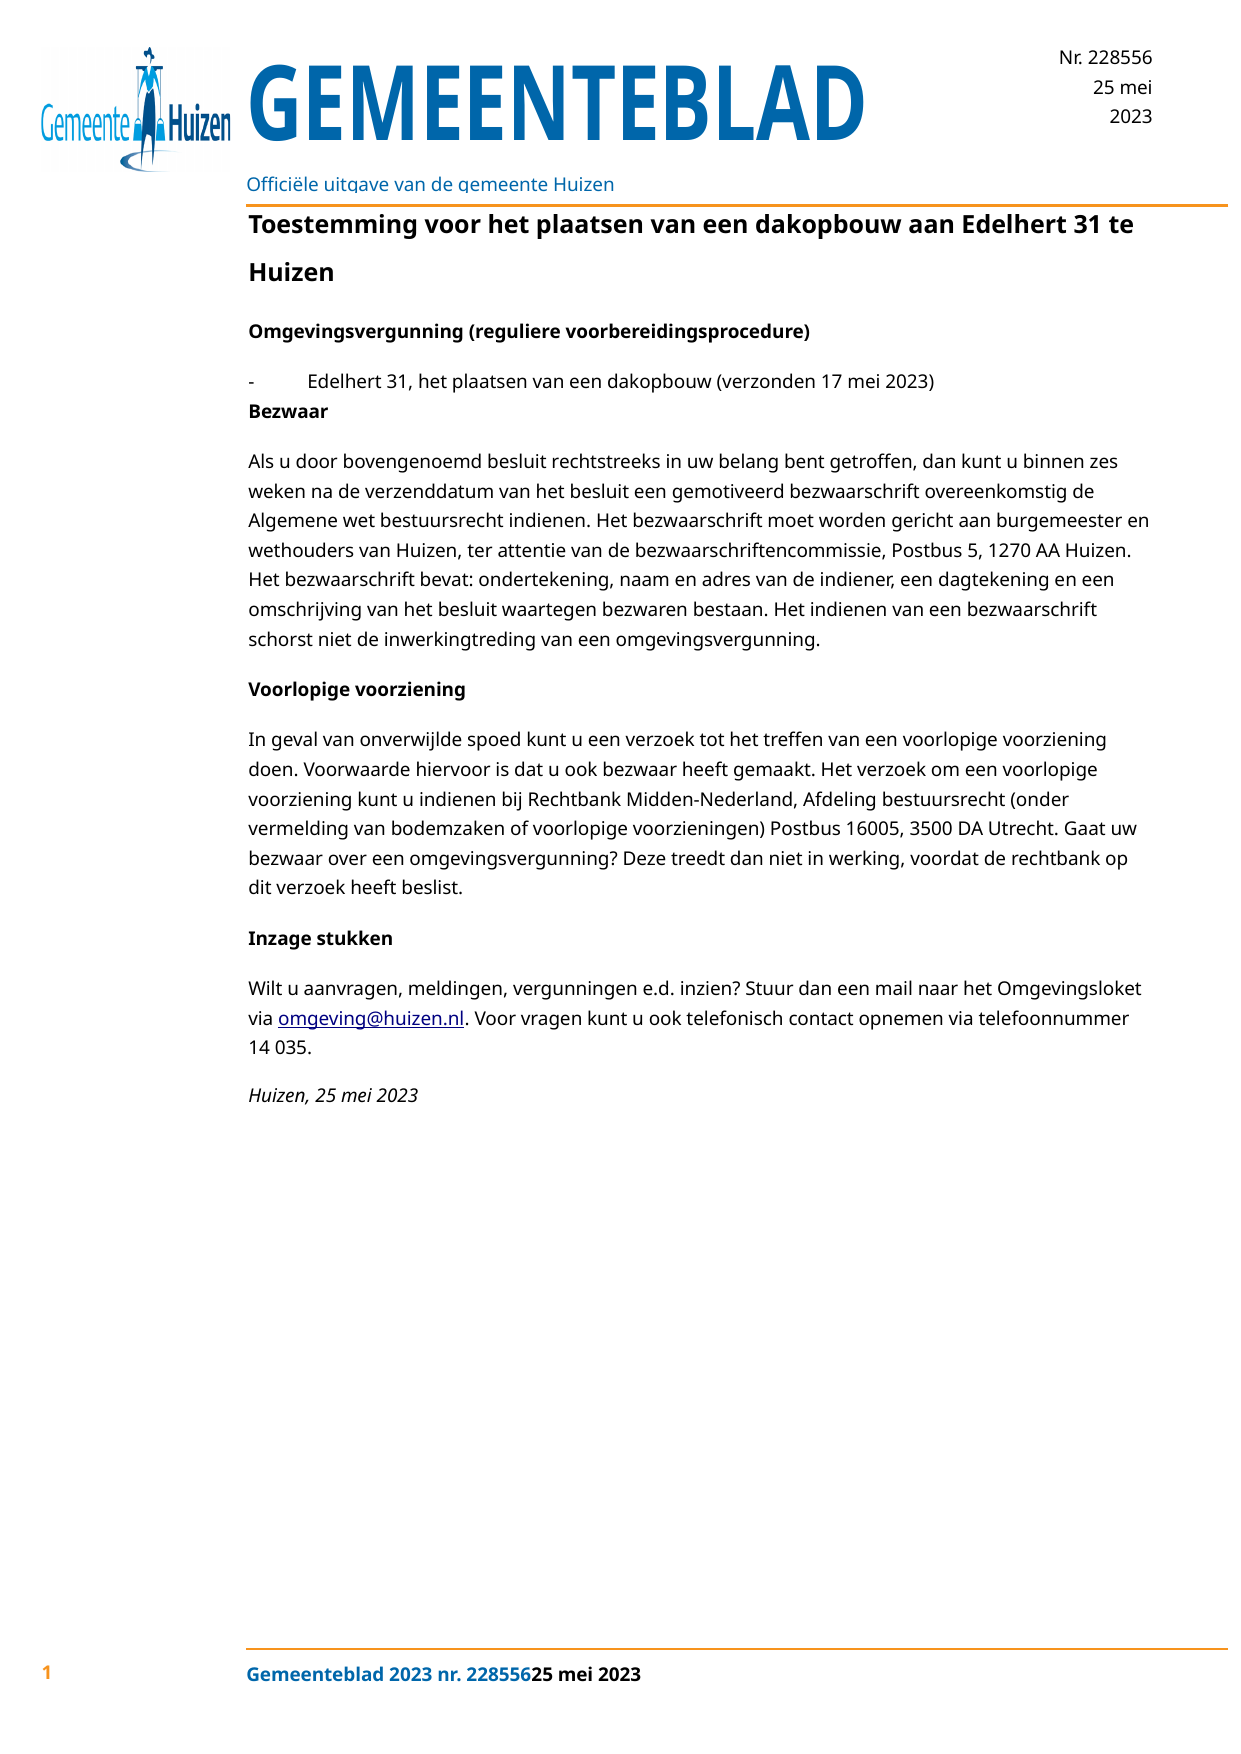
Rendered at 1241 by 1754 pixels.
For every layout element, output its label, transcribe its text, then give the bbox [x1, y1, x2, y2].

text Huizen, 25 mei 2023 [248, 1082, 1152, 1108]
text In geval van onverwijlde spoed kunt u een verzoek tot het treffen van een voorlopige voorziening doen. Voorwaarde hiervoor is dat u ook bezwaar heeft gemaakt. Het verzoek om een voorlopige voorziening kunt u indienen bij Rechtbank Midden-Nederland, Afdeling bestuursrecht (onder vermelding van bodemzaken of voorlopige voorzieningen) Postbus 16005, 3500 DA Utrecht. Gaat uw bezwaar over een omgevingsvergunning? Deze treedt dan niet in werking, voordat de rechtbank op dit verzoek heeft beslist. [248, 727, 1152, 900]
text Toestemming voor het plaatsen van een dakopbouw aan Edelhert 31 te Huizen [248, 207, 1152, 288]
list Edelhert 31, het plaatsen van een dakopbouw (verzonden 17 mei 2023) [248, 368, 1152, 394]
text Inzage stukken [248, 925, 1152, 951]
text Als u door bovengenoemd besluit rechtstreeks in uw belang bent getroffen, dan kunt u binnen zes weken na de verzenddatum van het besluit een gemotiveerd bezwaarschrift overeenkomstig de Algemene wet bestuursrecht indienen. Het bezwaarschrift moet worden gericht aan burgemeester en wethouders van Huizen, ter attentie van de bezwaarschriftencommissie, Postbus 5, 1270 AA Huizen. Het bezwaarschrift bevat: ondertekening, naam en adres van de indiener, een dagtekening en een omschrijving van het besluit waartegen bezwaren bestaan. Het indienen van een bezwaarschrift schorst niet de inwerkingtreding van een omgevingsvergunning. [248, 448, 1152, 652]
text Bezwaar [248, 398, 1152, 424]
text Wilt u aanvragen, meldingen, vergunningen e.d. inzien? Stuur dan een mail naar het Omgevingsloket via omgeving@huizen.nl. Voor vragen kunt u ook telefonisch contact opnemen via telefoonnummer 14 035. [248, 975, 1152, 1060]
picture [41, 47, 231, 172]
text Omgevingsvergunning (reguliere voorbereidingsprocedure) [248, 318, 1152, 344]
text Voorlopige voorziening [248, 676, 1152, 702]
